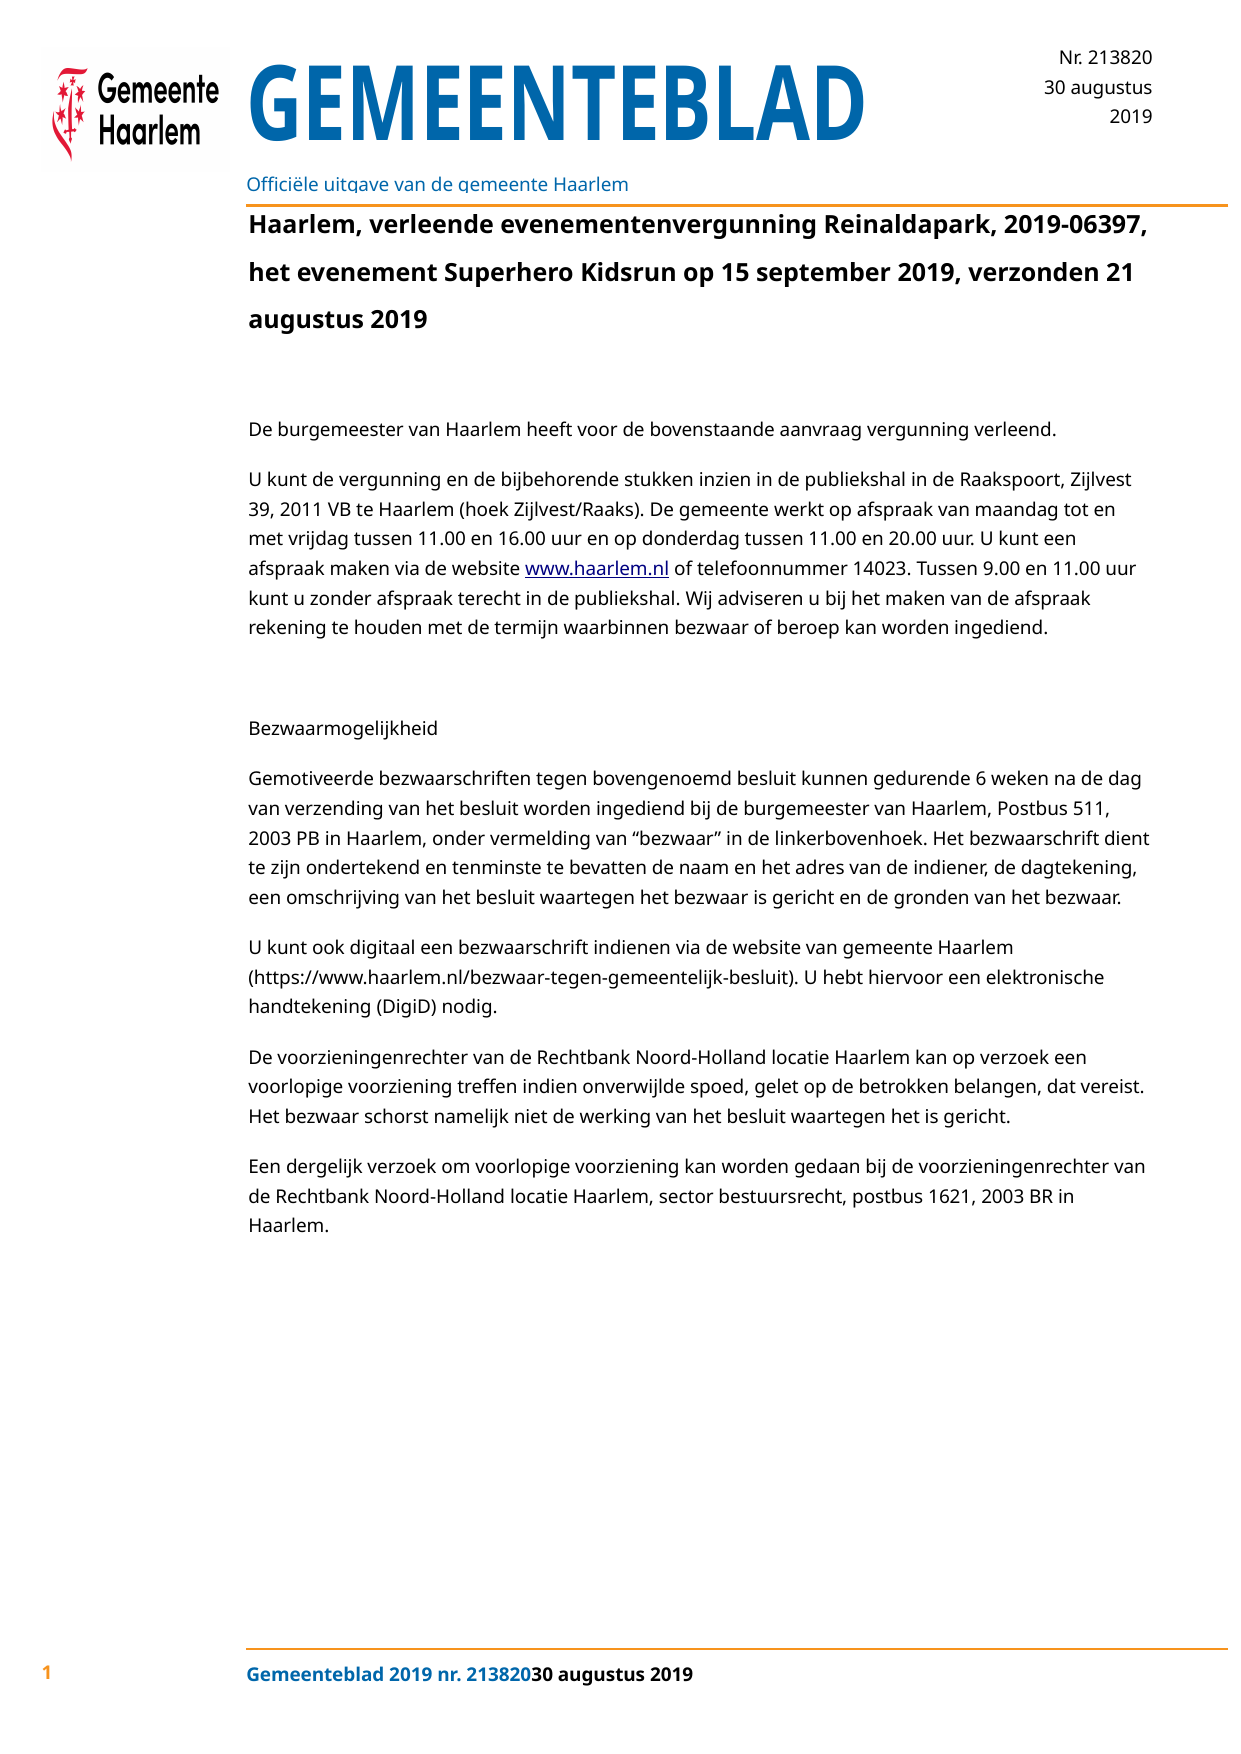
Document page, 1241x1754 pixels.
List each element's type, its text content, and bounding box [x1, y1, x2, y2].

text De voorzieningenrechter van de Rechtbank Noord-Holland locatie Haarlem kan op verzoek een voorlopige voorziening treffen indien onverwijlde spoed, gelet op de betrokken belangen, dat vereist. Het bezwaar schorst namelijk niet de werking van het besluit waartegen het is gericht. [248, 1044, 1152, 1129]
text De burgemeester van Haarlem heeft voor de bovenstaande aanvraag vergunning verleend. [248, 416, 1152, 442]
picture [41, 47, 231, 172]
text Haarlem, verleende evenementenvergunning Reinaldapark, 2019-06397, het evenement Superhero Kidsrun op 15 september 2019, verzonden 21 augustus 2019 [248, 207, 1152, 336]
text U kunt de vergunning en de bijbehorende stukken inzien in de publiekshal in de Raakspoort, Zijlvest 39, 2011 VB te Haarlem (hoek Zijlvest/Raaks). De gemeente werkt op afspraak van maandag tot en met vrijdag tussen 11.00 en 16.00 uur en op donderdag tussen 11.00 en 20.00 uur. U kunt een afspraak maken via de website www.haarlem.nl of telefoonnummer 14023. Tussen 9.00 en 11.00 uur kunt u zonder afspraak terecht in de publiekshal. Wij adviseren u bij het maken van de afspraak rekening te houden met de termijn waarbinnen bezwaar of beroep kan worden ingediend. [248, 466, 1152, 640]
text Gemotiveerde bezwaarschriften tegen bovengenoemd besluit kunnen gedurende 6 weken na de dag van verzending van het besluit worden ingediend bij de burgemeester van Haarlem, Postbus 511, 2003 PB in Haarlem, onder vermelding van “bezwaar” in de linkerbovenhoek. Het bezwaarschrift dient te zijn ondertekend en tenminste te bevatten de naam en het adres van de indiener, de dagtekening, een omschrijving van het besluit waartegen het bezwaar is gericht en de gronden van het bezwaar. [248, 766, 1152, 909]
text U kunt ook digitaal een bezwaarschrift indienen via de website van gemeente Haarlem (https://www.haarlem.nl/bezwaar-tegen-gemeentelijk-besluit). U hebt hiervoor een elektronische handtekening (DigiD) nodig. [248, 934, 1152, 1019]
text Bezwaarmogelijkheid [248, 715, 1152, 741]
text Een dergelijk verzoek om voorlopige voorziening kan worden gedaan bij de voorzieningenrechter van de Rechtbank Noord-Holland locatie Haarlem, sector bestuursrecht, postbus 1621, 2003 BR in Haarlem. [248, 1153, 1152, 1238]
